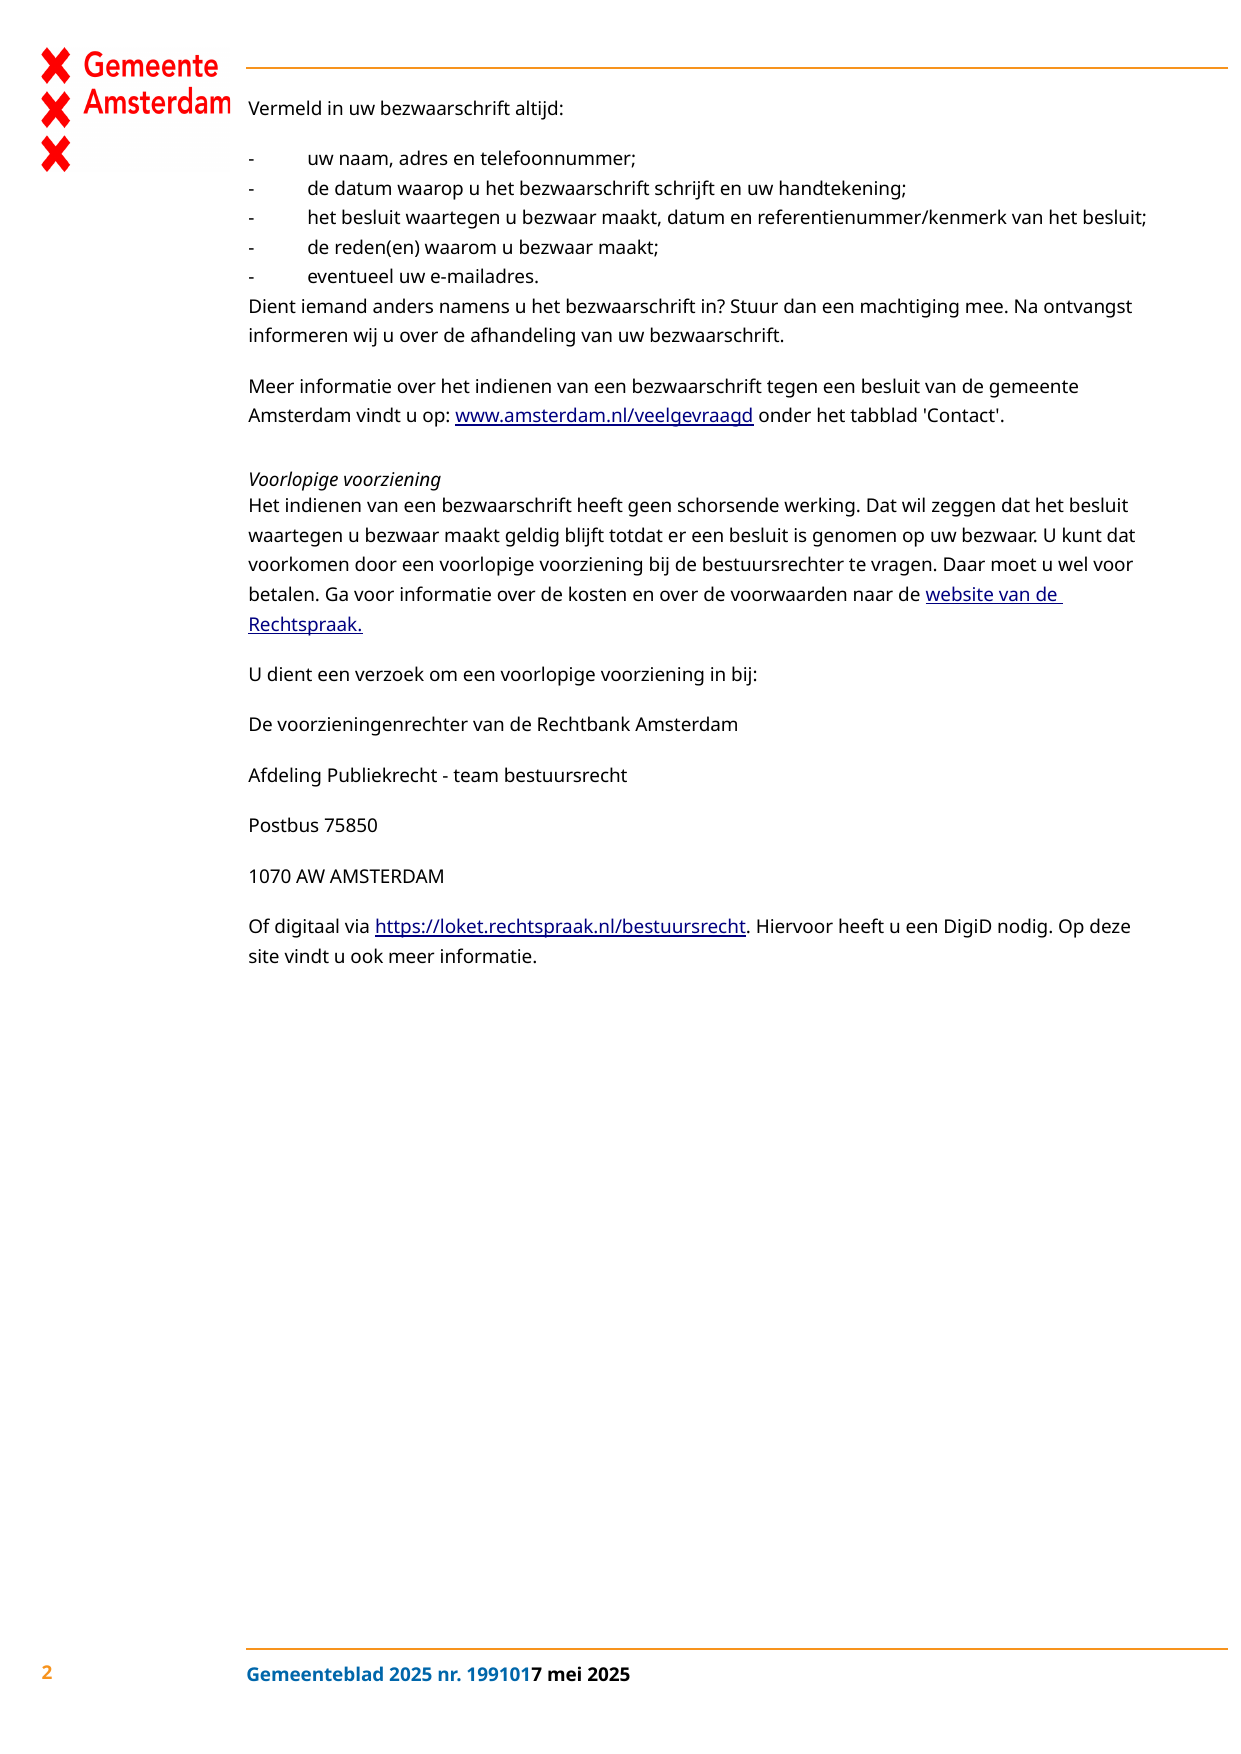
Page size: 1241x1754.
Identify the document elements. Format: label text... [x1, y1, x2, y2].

list de reden(en) waarom u bezwaar maakt; [248, 234, 1152, 260]
text Voorlopige voorziening [248, 467, 1152, 492]
text Postbus 75850 [248, 812, 1152, 838]
list de datum waarop u het bezwaarschrift schrijft en uw handtekening; [248, 175, 1152, 201]
text Vermeld in uw bezwaarschrift altijd: [248, 95, 1152, 121]
list uw naam, adres en telefoonnummer; [248, 145, 1152, 171]
text 1070 AW AMSTERDAM [248, 863, 1152, 888]
text Of digitaal via https://loket.rechtspraak.nl/bestuursrecht. Hiervoor heeft u een DigiD nodig. Op deze site vindt u ook meer informatie. [248, 913, 1152, 968]
text Dient iemand anders namens u het bezwaarschrift in? Stuur dan een machtiging mee. Na ontvangst informeren wij u over de afhandeling van uw bezwaarschrift. [248, 293, 1152, 348]
text Meer informatie over het indienen van een bezwaarschrift tegen een besluit van de gemeente Amsterdam vindt u op: www.amsterdam.nl/veelgevraagd onder het tabblad 'Contact'. [248, 373, 1152, 428]
list eventueel uw e-mailadres. [248, 263, 1152, 289]
text U dient een verzoek om een voorlopige voorziening in bij: [248, 661, 1152, 687]
list het besluit waartegen u bezwaar maakt, datum en referentienummer/kenmerk van het besluit; [248, 204, 1152, 230]
picture [41, 47, 231, 172]
text Afdeling Publiekrecht - team bestuursrecht [248, 762, 1152, 788]
text De voorzieningenrechter van de Rechtbank Amsterdam [248, 712, 1152, 737]
text Het indienen van een bezwaarschrift heeft geen schorsende werking. Dat wil zeggen dat het besluit waartegen u bezwaar maakt geldig blijft totdat er een besluit is genomen op uw bezwaar. U kunt dat voorkomen door een voorlopige voorziening bij de bestuursrechter te vragen. Daar moet u wel voor betalen. Ga voor informatie over de kosten en over de voorwaarden naar de website van de Rechtspraak. [248, 492, 1152, 636]
